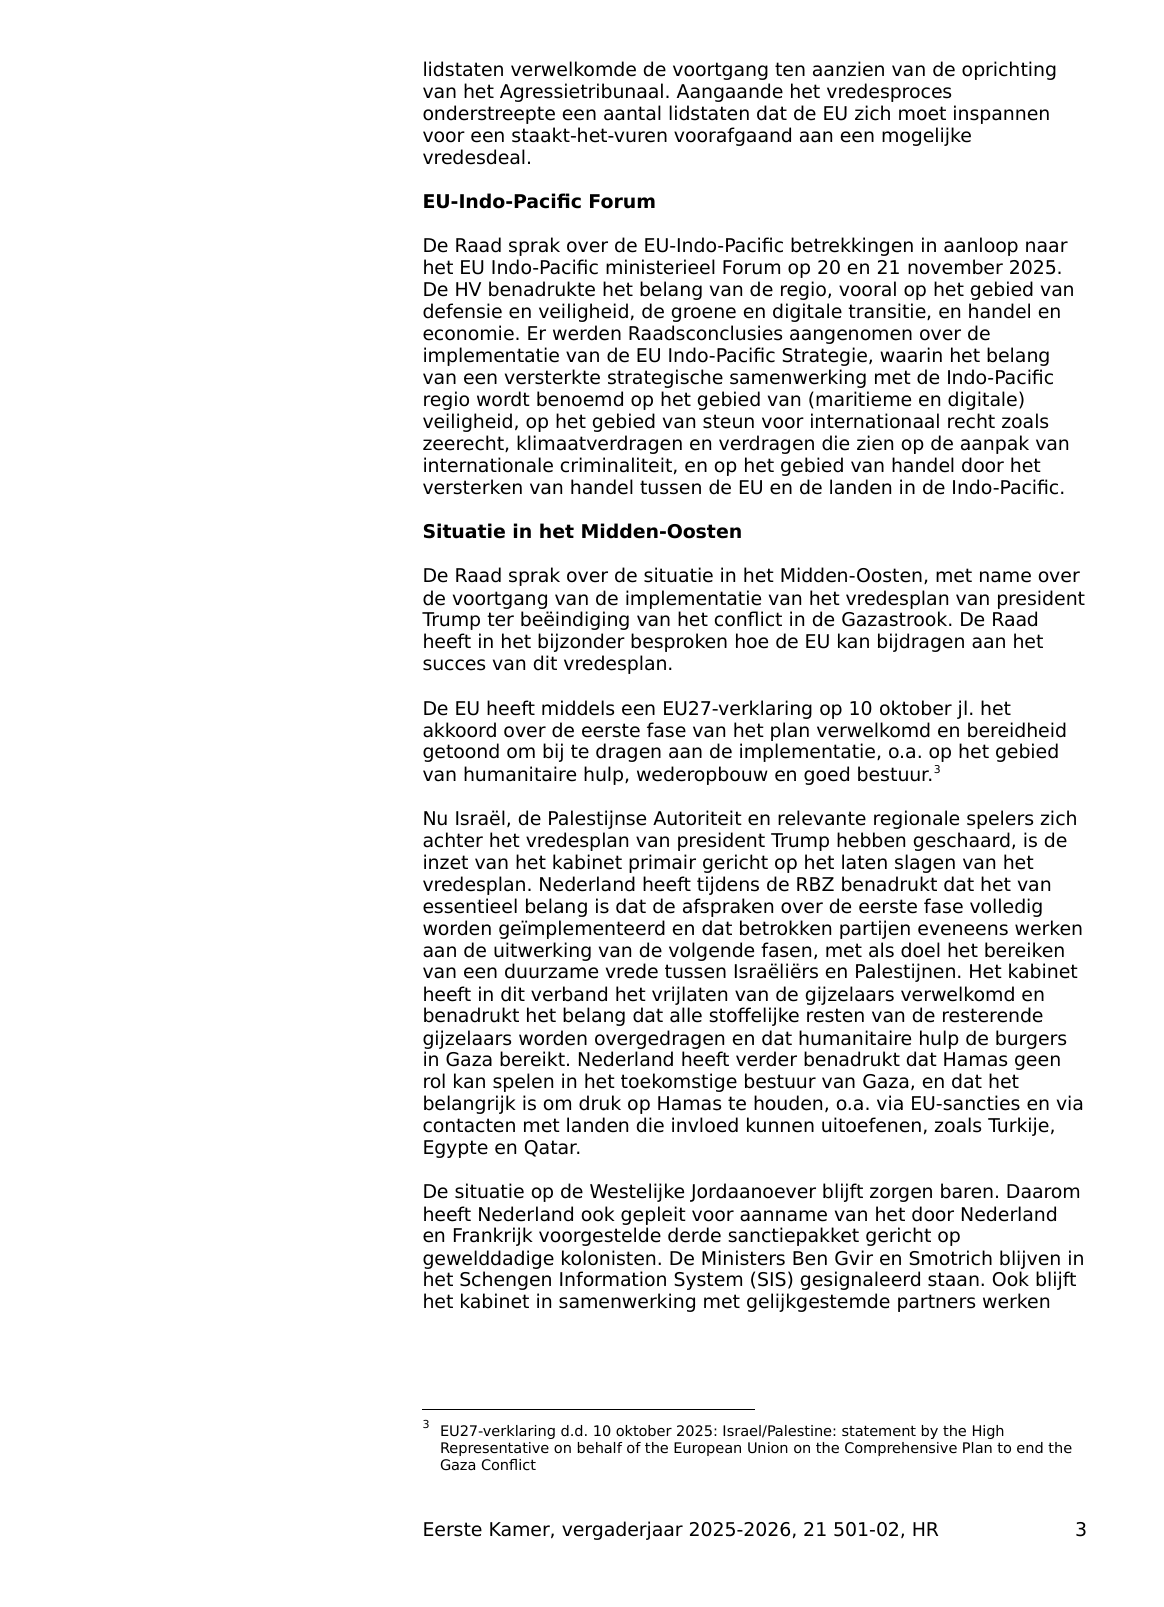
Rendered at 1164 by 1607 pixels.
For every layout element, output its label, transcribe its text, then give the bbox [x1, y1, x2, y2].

text De situatie op de Westelijke Jordaanoever blijft zorgen baren. Daarom heeft Nederland ook gepleit voor aanname van het door Nederland en Frankrijk voorgestelde derde sanctiepakket gericht op gewelddadige kolonisten. De Ministers Ben Gvir en Smotrich blijven in het Schengen Information System (SIS) gesignaleerd staan. Ook blijft het kabinet in samenwerking met gelijkgestemde partners werken [422, 1181, 1087, 1313]
text De EU heeft middels een EU27-verklaring op 10 oktober jl. het akkoord over de eerste fase van het plan verwelkomd en bereidheid getoond om bij te dragen aan de implementatie, o.a. op het gebied van humanitaire hulp, wederopbouw en goed bestuur. [422, 697, 1087, 785]
text De Raad sprak over de EU-Indo-Pacific betrekkingen in aanloop naar het EU Indo-Pacific ministerieel Forum op 20 en 21 november 2025. De HV benadrukte het belang van de regio, vooral op het gebied van defensie en veiligheid, de groene en digitale transitie, en handel en economie. Er werden Raadsconclusies aangenomen over de implementatie van de EU Indo-Pacific Strategie, waarin het belang van een versterkte strategische samenwerking met de Indo-Pacific regio wordt benoemd op het gebied van (maritieme en digitale) veiligheid, op het gebied van steun voor internationaal recht zoals zeerecht, klimaatverdragen en verdragen die zien op de aanpak van internationale criminaliteit, en op het gebied van handel door het versterken van handel tussen de EU en de landen in de Indo-Pacific. [422, 235, 1087, 499]
text De Raad sprak over de situatie in het Midden-Oosten, met name over de voortgang van de implementatie van het vredesplan van president Trump ter beëindiging van het conflict in de Gazastrook. De Raad heeft in het bijzonder besproken hoe de EU kan bijdragen aan het succes van dit vredesplan. [422, 565, 1087, 675]
text EU27-verklaring d.d. 10 oktober 2025: Israel/Palestine: statement by the High Representative on behalf of the European Union on the Comprehensive Plan to end the Gaza Conflict [422, 1418, 1087, 1474]
text Nu Israël, de Palestijnse Autoriteit en relevante regionale spelers zich achter het vredesplan van president Trump hebben geschaard, is de inzet van het kabinet primair gericht op het laten slagen van het vredesplan. Nederland heeft tijdens de RBZ benadrukt dat het van essentieel belang is dat de afspraken over de eerste fase volledig worden geïmplementeerd en dat betrokken partijen eveneens werken aan de uitwerking van de volgende fasen, met als doel het bereiken van een duurzame vrede tussen Israëliërs en Palestijnen. Het kabinet heeft in dit verband het vrijlaten van de gijzelaars verwelkomd en benadrukt het belang dat alle stoffelijke resten van de resterende gijzelaars worden overgedragen en dat humanitaire hulp de burgers in Gaza bereikt. Nederland heeft verder benadrukt dat Hamas geen rol kan spelen in het toekomstige bestuur van Gaza, en dat het belangrijk is om druk op Hamas te houden, o.a. via EU-sancties en via contacten met landen die invloed kunnen uitoefenen, zoals Turkije, Egypte en Qatar. [422, 808, 1087, 1159]
subtitle EU-Indo-Pacific Forum [422, 191, 1087, 213]
text lidstaten verwelkomde de voortgang ten aanzien van de oprichting van het Agressietribunaal. Aangaande het vredesproces onderstreepte een aantal lidstaten dat de EU zich moet inspannen voor een staakt-het-vuren voorafgaand aan een mogelijke vredesdeal. [422, 59, 1087, 169]
subtitle Situatie in het Midden-Oosten [422, 521, 1087, 543]
